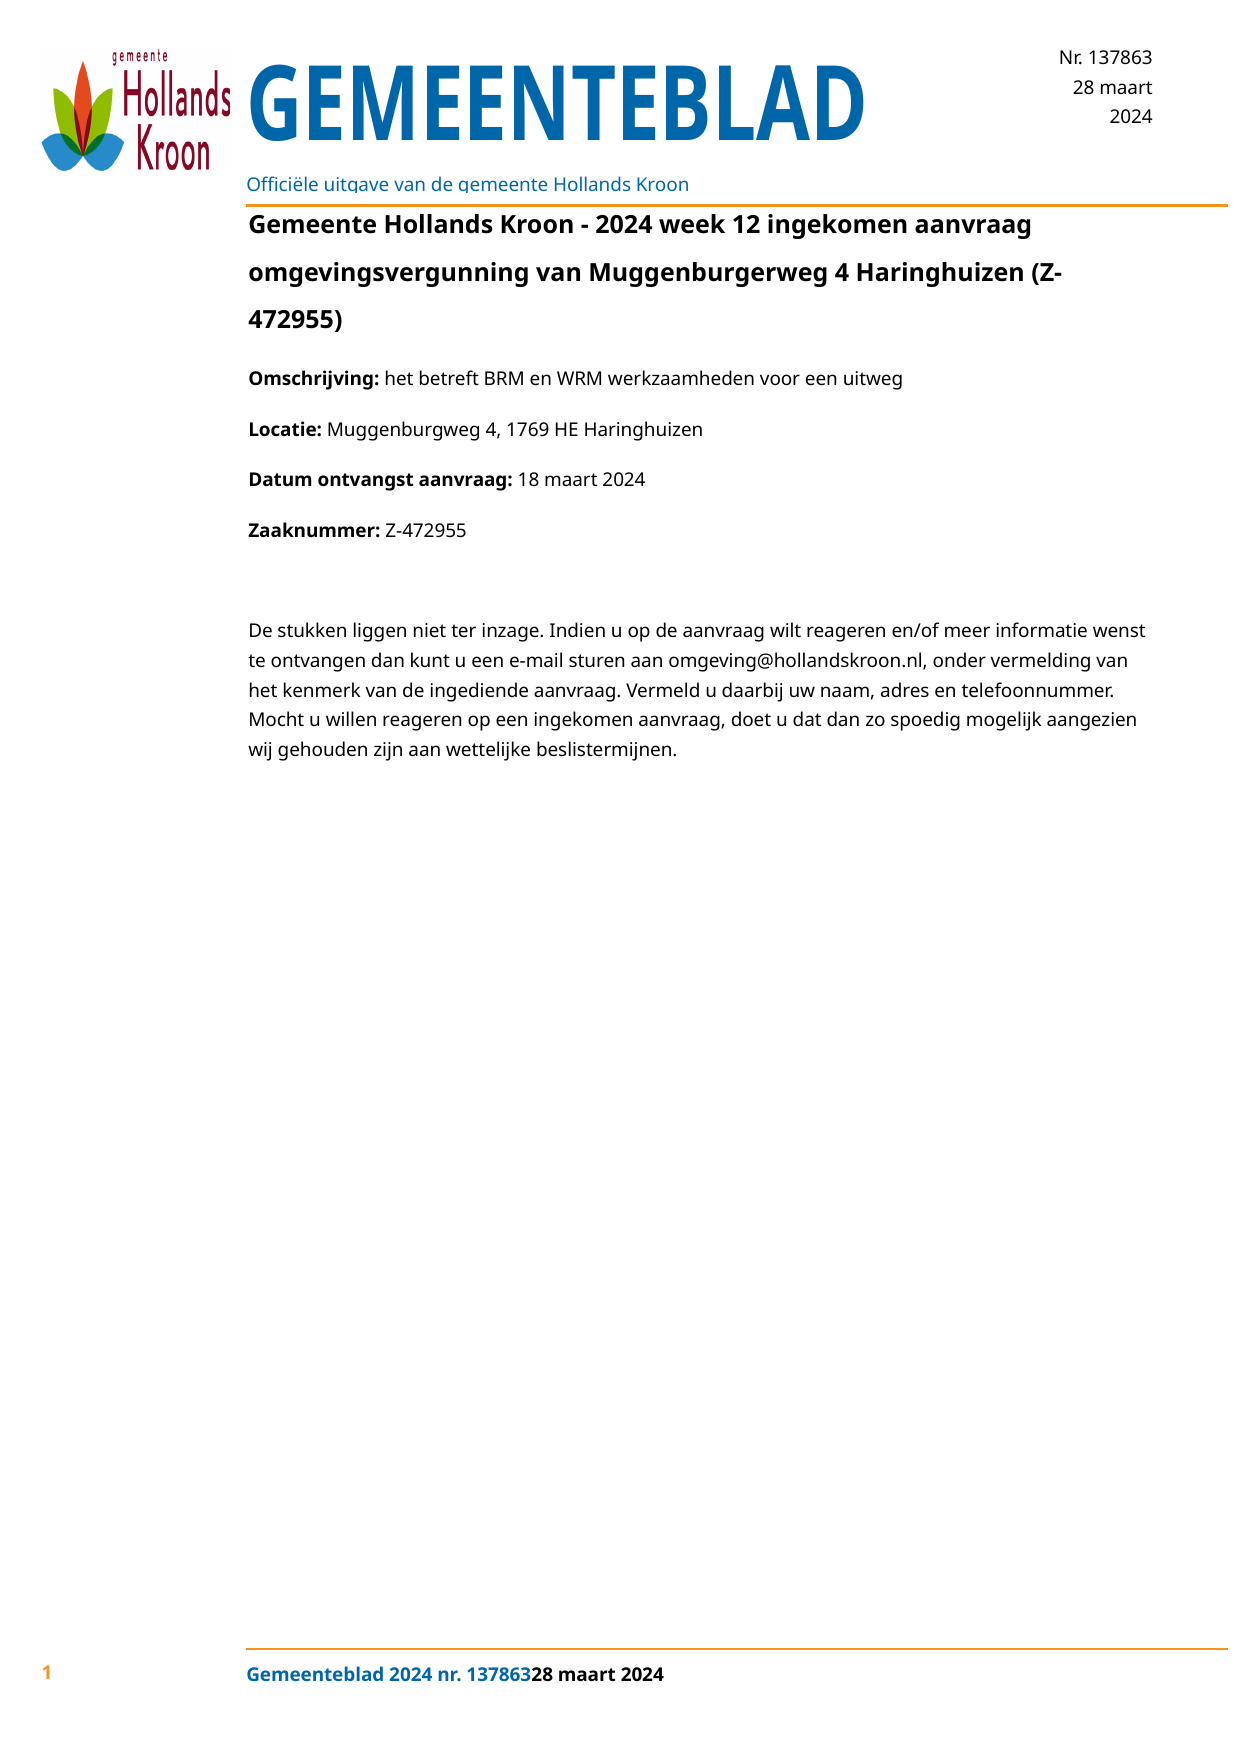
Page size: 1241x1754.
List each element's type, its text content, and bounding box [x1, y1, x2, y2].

text Gemeente Hollands Kroon - 2024 week 12 ingekomen aanvraag omgevingsvergunning van Muggenburgerweg 4 Haringhuizen (Z-472955) [248, 207, 1152, 336]
text Locatie: Muggenburgweg 4, 1769 HE Haringhuizen [248, 416, 1152, 442]
text Omschrijving: het betreft BRM en WRM werkzaamheden voor een uitweg [248, 366, 1152, 391]
picture [41, 47, 231, 172]
text Zaaknummer: Z-472955 [248, 517, 1152, 542]
text De stukken liggen niet ter inzage. Indien u op de aanvraag wilt reageren en/of meer informatie wenst te ontvangen dan kunt u een e-mail sturen aan omgeving@hollandskroon.nl, onder vermelding van het kenmerk van de ingediende aanvraag. Vermeld u daarbij uw naam, adres en telefoonnummer. Mocht u willen reageren op een ingekomen aanvraag, doet u dat dan zo spoedig mogelijk aangezien wij gehouden zijn aan wettelijke beslistermijnen. [248, 618, 1152, 762]
text Datum ontvangst aanvraag: 18 maart 2024 [248, 466, 1152, 492]
